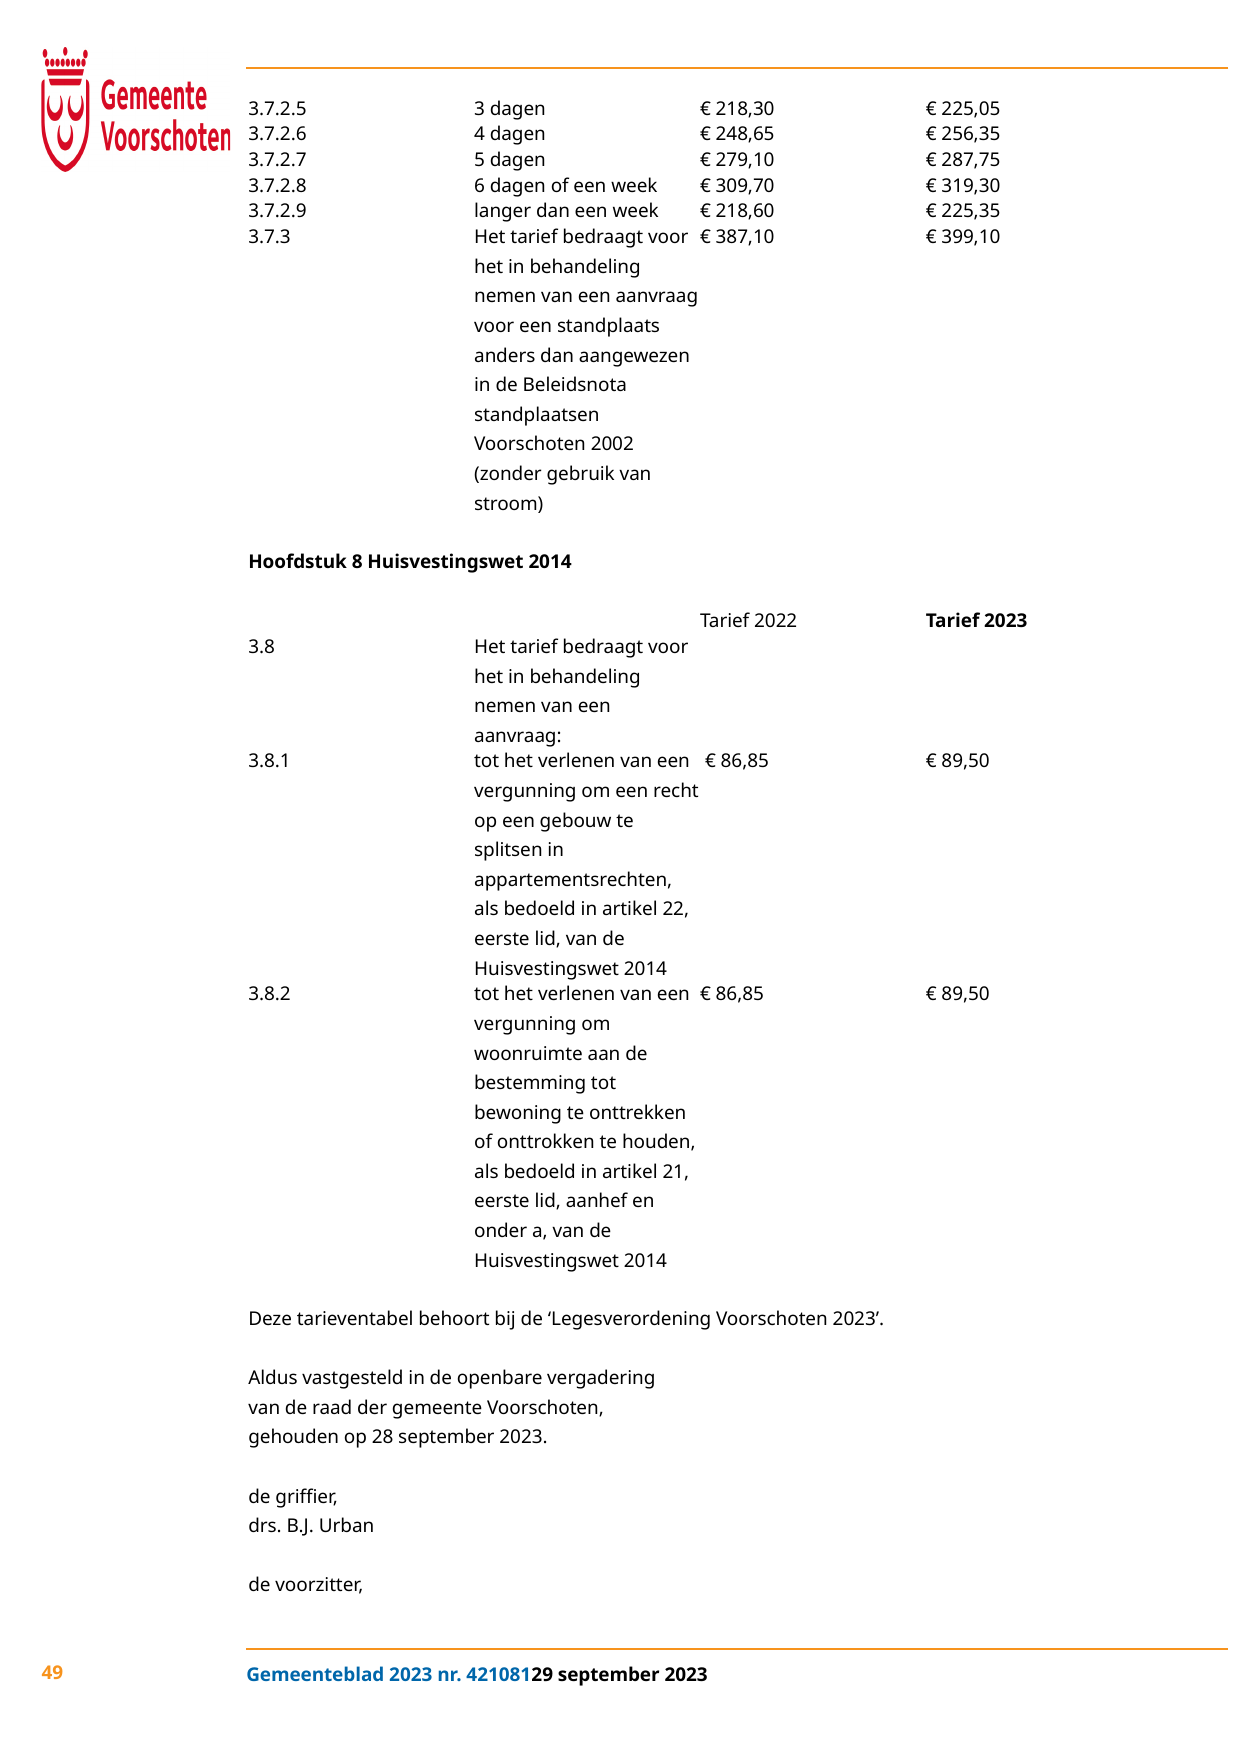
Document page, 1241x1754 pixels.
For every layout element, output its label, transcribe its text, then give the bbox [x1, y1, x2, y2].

table_header Tarief 2022 [700, 608, 926, 633]
table_cell langer dan een week [474, 198, 700, 223]
table_header [248, 608, 474, 633]
table_cell 3.7.2.9 [248, 198, 474, 223]
table_cell 3.7.2.7 [248, 146, 474, 172]
table_cell 3.7.2.8 [248, 172, 474, 198]
table_header [474, 608, 700, 633]
table_cell 4 dagen [474, 121, 700, 146]
text drs. B.J. Urban [248, 1512, 1152, 1538]
table_cell € 225,05 [926, 95, 1152, 121]
table_cell tot het verlenen van een vergunning om woonruimte aan de bestemming tot bewoning te onttrekken of onttrokken te houden, als bedoeld in artikel 21, eerste lid, aanhef en onder a, van de Huisvestingswet 2014 [474, 981, 700, 1272]
table_cell € 86,85 [700, 981, 926, 1272]
text de griffier, [248, 1483, 1152, 1508]
table_cell € 225,35 [926, 198, 1152, 223]
table_cell Het tarief bedraagt voor het in behandeling nemen van een aanvraag voor een standplaats anders dan aangewezen in de Beleidsnota standplaatsen Voorschoten 2002 (zonder gebruik van stroom) [474, 224, 700, 515]
table_cell € 86,85 [700, 748, 926, 981]
text de voorzitter, [248, 1572, 1152, 1597]
table_cell € 287,75 [926, 146, 1152, 172]
table_cell € 89,50 [926, 748, 1152, 981]
text Hoofdstuk 8 Huisvestingswet 2014 [248, 548, 1152, 574]
table_cell € 89,50 [926, 981, 1152, 1272]
table_cell 5 dagen [474, 146, 700, 172]
table_cell 3.7.2.5 [248, 95, 474, 121]
table_cell € 279,10 [700, 146, 926, 172]
table_cell 3.7.2.6 [248, 121, 474, 146]
table_cell 3 dagen [474, 95, 700, 121]
table_cell € 387,10 [700, 224, 926, 515]
text Aldus vastgesteld in de openbare vergadering [248, 1364, 1152, 1390]
table_cell € 256,35 [926, 121, 1152, 146]
text van de raad der gemeente Voorschoten, [248, 1394, 1152, 1420]
table_cell 3.8.2 [248, 981, 474, 1272]
text Deze tarieventabel behoort bij de ‘Legesverordening Voorschoten 2023’. [248, 1305, 1152, 1331]
table_cell 6 dagen of een week [474, 172, 700, 198]
table_cell € 319,30 [926, 172, 1152, 198]
table_cell € 218,30 [700, 95, 926, 121]
picture [41, 47, 231, 172]
table_cell 3.8 [248, 633, 474, 748]
table_cell [926, 633, 1152, 748]
table_cell € 218,60 [700, 198, 926, 223]
table_cell € 399,10 [926, 224, 1152, 515]
table_cell tot het verlenen van een vergunning om een recht op een gebouw te splitsen in appartementsrechten, als bedoeld in artikel 22, eerste lid, van de Huisvestingswet 2014 [474, 748, 700, 981]
table_cell 3.7.3 [248, 224, 474, 515]
text gehouden op 28 september 2023. [248, 1424, 1152, 1449]
table_cell Het tarief bedraagt voor het in behandeling nemen van een aanvraag: [474, 633, 700, 748]
table_cell [700, 633, 926, 748]
table_cell 3.8.1 [248, 748, 474, 981]
table_cell € 309,70 [700, 172, 926, 198]
table_header Tarief 2023 [926, 608, 1152, 633]
table_cell € 248,65 [700, 121, 926, 146]
